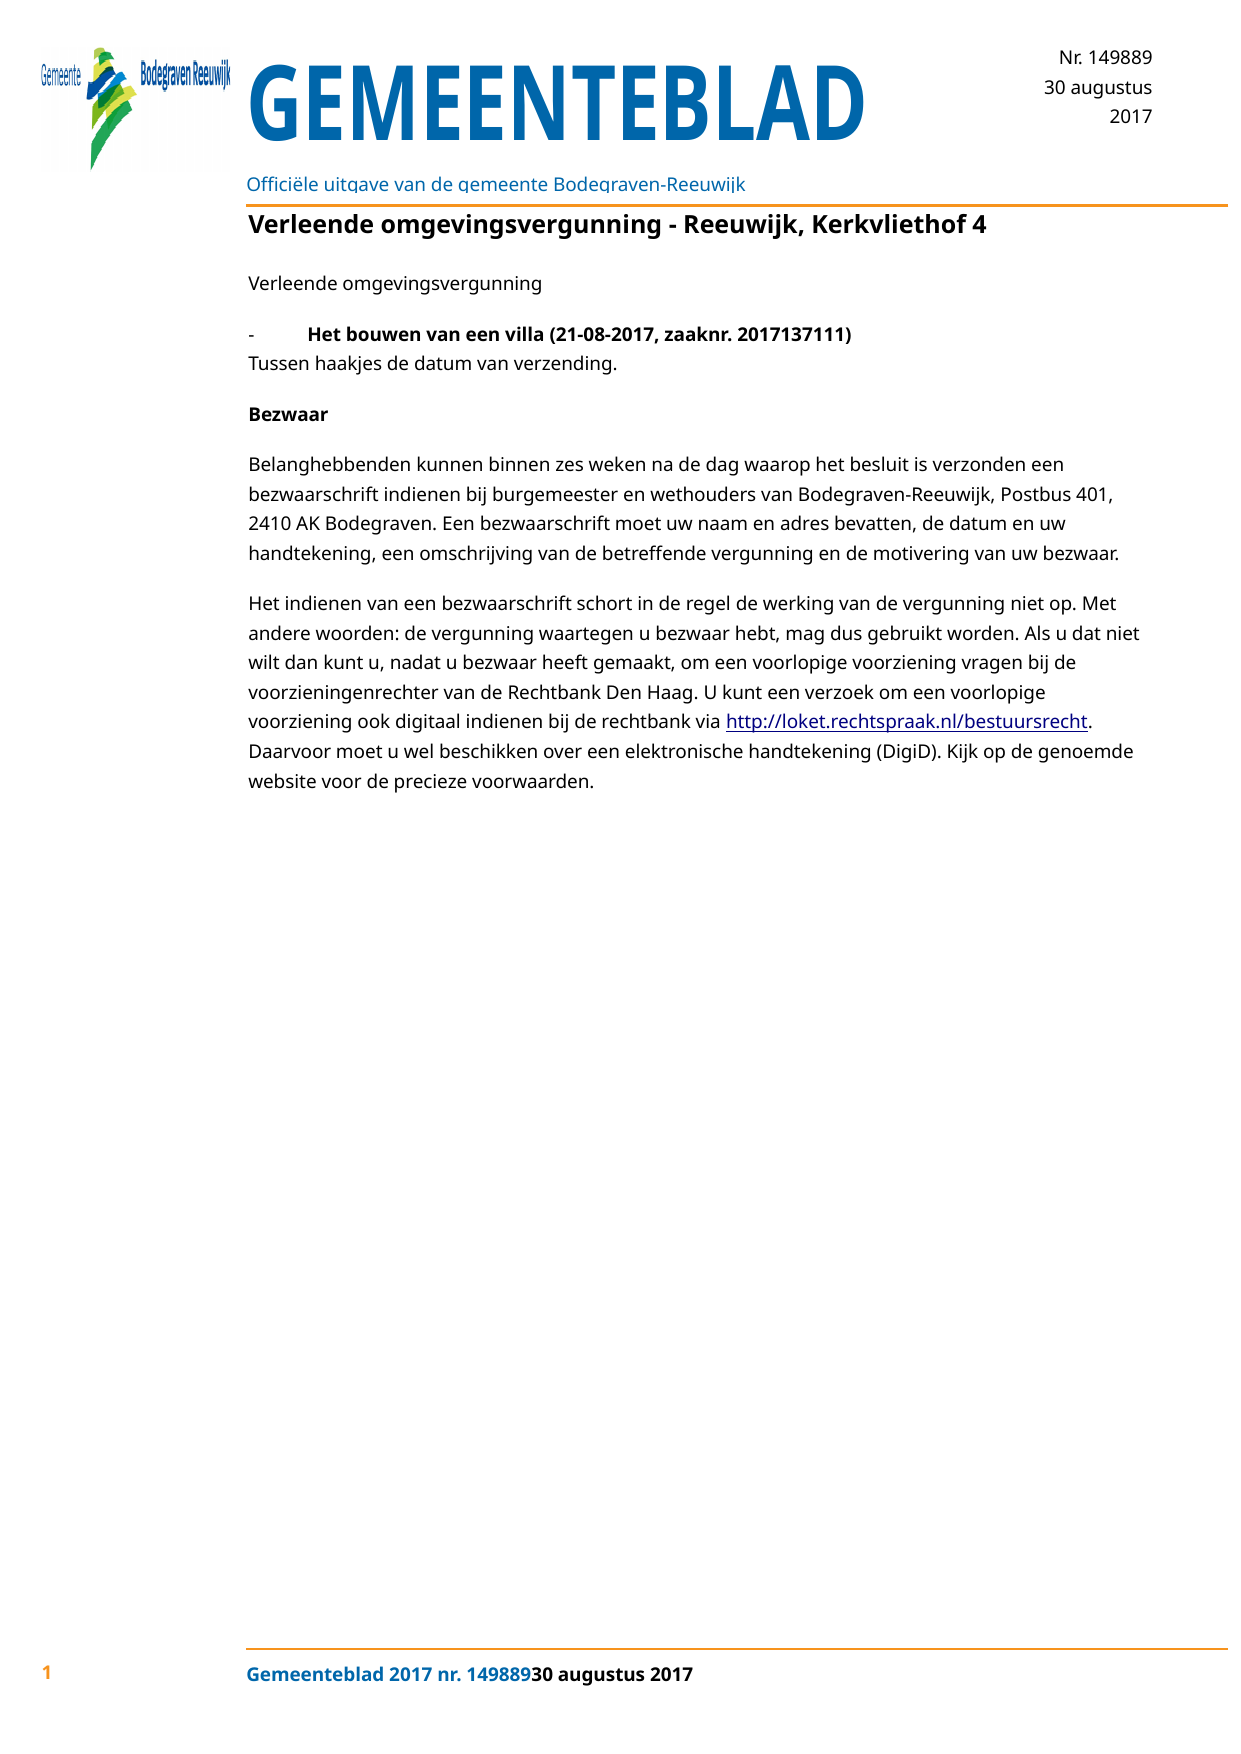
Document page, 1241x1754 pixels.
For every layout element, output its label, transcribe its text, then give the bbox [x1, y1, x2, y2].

list Het bouwen van een villa (21-08-2017, zaaknr. 2017137111) [248, 321, 1152, 346]
picture [41, 47, 231, 172]
text Het indienen van een bezwaarschrift schort in de regel de werking van de vergunning niet op. Met andere woorden: de vergunning waartegen u bezwaar hebt, mag dus gebruikt worden. Als u dat niet wilt dan kunt u, nadat u bezwaar heeft gemaakt, om een voorlopige voorziening vragen bij de voorzieningenrechter van de Rechtbank Den Haag. U kunt een verzoek om een voorlopige voorziening ook digitaal indienen bij de rechtbank via http://loket.rechtspraak.nl/bestuursrecht. Daarvoor moet u wel beschikken over een elektronische handtekening (DigiD). Kijk op de genoemde website voor de precieze voorwaarden. [248, 590, 1152, 793]
text Tussen haakjes de datum van verzending. [248, 350, 1152, 376]
text Bezwaar [248, 401, 1152, 426]
text Belanghebbenden kunnen binnen zes weken na de dag waarop het besluit is verzonden een bezwaarschrift indienen bij burgemeester en wethouders van Bodegraven-Reeuwijk, Postbus 401, 2410 AK Bodegraven. Een bezwaarschrift moet uw naam en adres bevatten, de datum en uw handtekening, een omschrijving van de betreffende vergunning en de motivering van uw bezwaar. [248, 451, 1152, 566]
text Verleende omgevingsvergunning - Reeuwijk, Kerkvliethof 4 [248, 207, 1152, 241]
text Verleende omgevingsvergunning [248, 270, 1152, 296]
